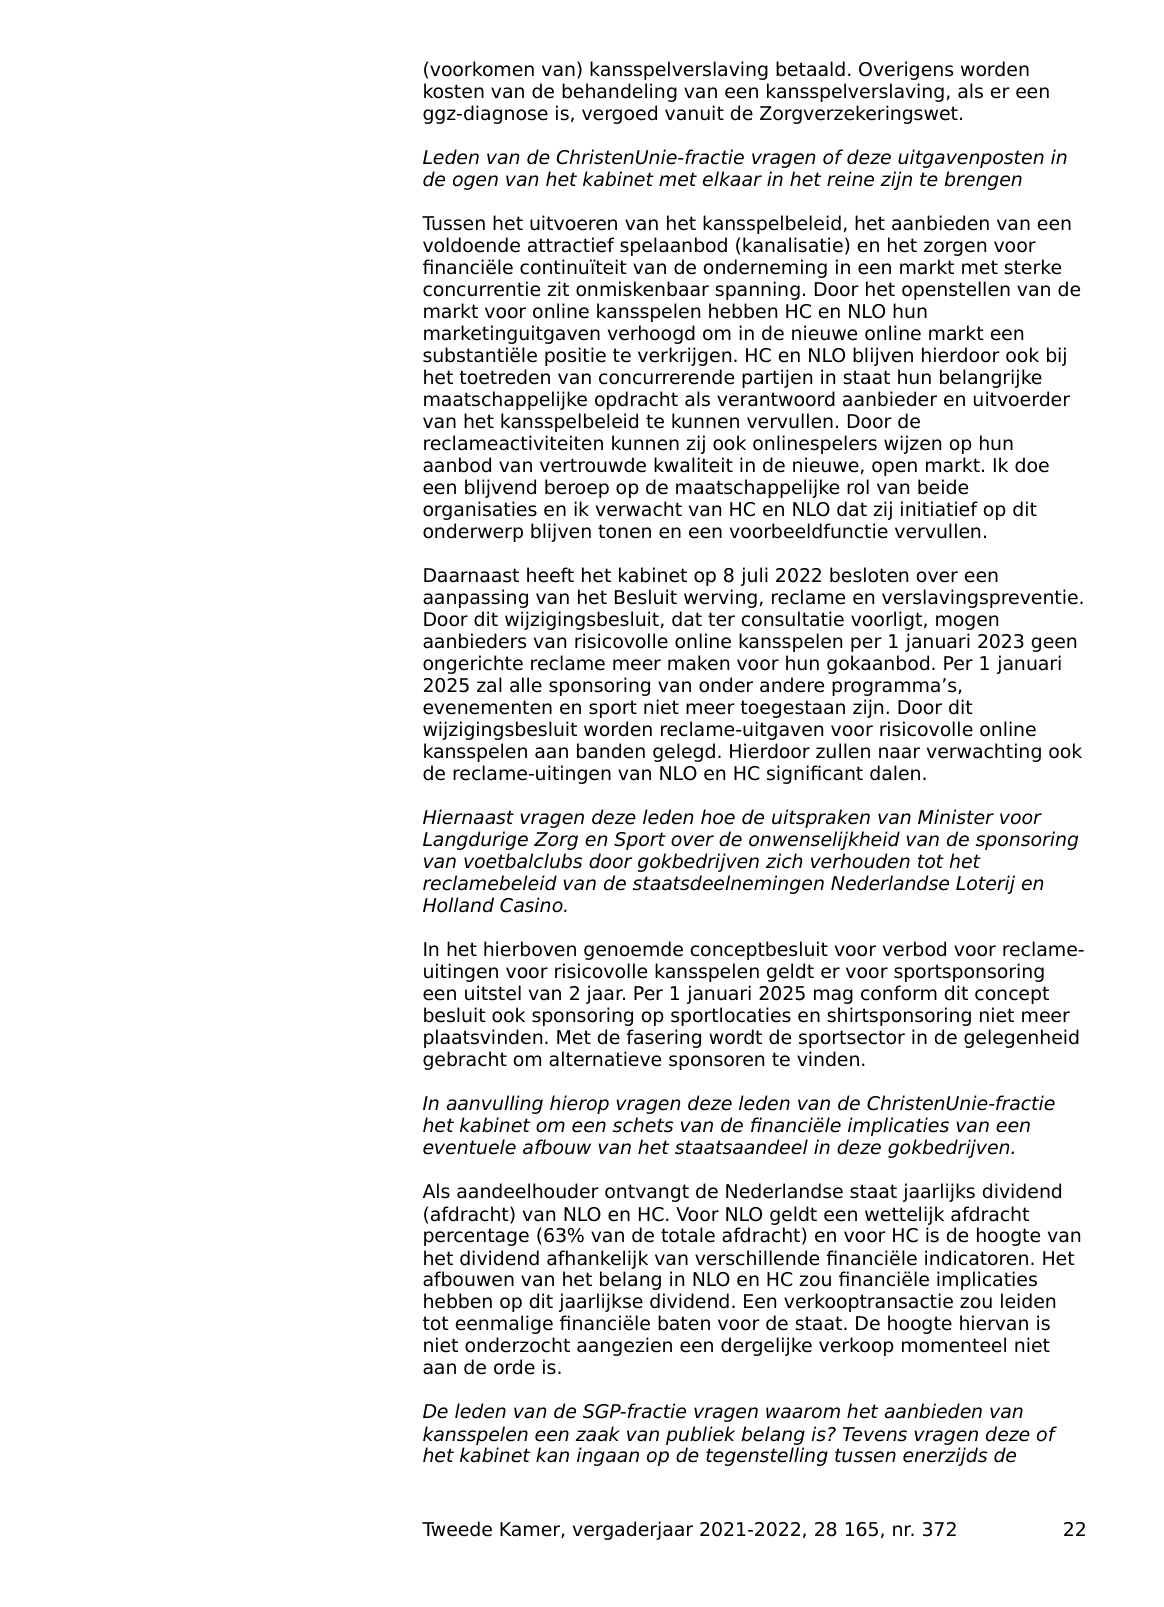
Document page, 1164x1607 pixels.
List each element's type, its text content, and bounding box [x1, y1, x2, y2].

text Tussen het uitvoeren van het kansspelbeleid, het aanbieden van een voldoende attractief spelaanbod (kanalisatie) en het zorgen voor financiële continuïteit van de onderneming in een markt met sterke concurrentie zit onmiskenbaar spanning. Door het openstellen van de markt voor online kansspelen hebben HC en NLO hun marketinguitgaven verhoogd om in de nieuwe online markt een substantiële positie te verkrijgen. HC en NLO blijven hierdoor ook bij het toetreden van concurrerende partijen in staat hun belangrijke maatschappelijke opdracht als verantwoord aanbieder en uitvoerder van het kansspelbeleid te kunnen vervullen. Door de reclameactiviteiten kunnen zij ook onlinespelers wijzen op hun aanbod van vertrouwde kwaliteit in de nieuwe, open markt. Ik doe een blijvend beroep op de maatschappelijke rol van beide organisaties en ik verwacht van HC en NLO dat zij initiatief op dit onderwerp blijven tonen en een voorbeeldfunctie vervullen. [422, 213, 1087, 543]
text Daarnaast heeft het kabinet op 8 juli 2022 besloten over een aanpassing van het Besluit werving, reclame en verslavingspreventie. Door dit wijzigingsbesluit, dat ter consultatie voorligt, mogen aanbieders van risicovolle online kansspelen per 1 januari 2023 geen ongerichte reclame meer maken voor hun gokaanbod. Per 1 januari 2025 zal alle sponsoring van onder andere programma’s, evenementen en sport niet meer toegestaan zijn. Door dit wijzigingsbesluit worden reclame-uitgaven voor risicovolle online kansspelen aan banden gelegd. Hierdoor zullen naar verwachting ook de reclame-uitingen van NLO en HC significant dalen. [422, 565, 1087, 785]
text Leden van de ChristenUnie-fractie vragen of deze uitgavenposten in de ogen van het kabinet met elkaar in het reine zijn te brengen [422, 147, 1087, 191]
text In het hierboven genoemde conceptbesluit voor verbod voor reclame-uitingen voor risicovolle kansspelen geldt er voor sportsponsoring een uitstel van 2 jaar. Per 1 januari 2025 mag conform dit concept besluit ook sponsoring op sportlocaties en shirtsponsoring niet meer plaatsvinden. Met de fasering wordt de sportsector in de gelegenheid gebracht om alternatieve sponsoren te vinden. [422, 939, 1087, 1071]
text De leden van de SGP-fractie vragen waarom het aanbieden van kansspelen een zaak van publiek belang is? Tevens vragen deze of het kabinet kan ingaan op de tegenstelling tussen enerzijds de [422, 1401, 1087, 1467]
text (voorkomen van) kansspelverslaving betaald. Overigens worden kosten van de behandeling van een kansspelverslaving, als er een ggz-diagnose is, vergoed vanuit de Zorgverzekeringswet. [422, 59, 1087, 125]
text Hiernaast vragen deze leden hoe de uitspraken van Minister voor Langdurige Zorg en Sport over de onwenselijkheid van de sponsoring van voetbalclubs door gokbedrijven zich verhouden tot het reclamebeleid van de staatsdeelnemingen Nederlandse Loterij en Holland Casino. [422, 807, 1087, 917]
text Als aandeelhouder ontvangt de Nederlandse staat jaarlijks dividend (afdracht) van NLO en HC. Voor NLO geldt een wettelijk afdracht percentage (63% van de totale afdracht) en voor HC is de hoogte van het dividend afhankelijk van verschillende financiële indicatoren. Het afbouwen van het belang in NLO en HC zou financiële implicaties hebben op dit jaarlijkse dividend. Een verkooptransactie zou leiden tot eenmalige financiële baten voor de staat. De hoogte hiervan is niet onderzocht aangezien een dergelijke verkoop momenteel niet aan de orde is. [422, 1181, 1087, 1379]
text In aanvulling hierop vragen deze leden van de ChristenUnie-fractie het kabinet om een schets van de financiële implicaties van een eventuele afbouw van het staatsaandeel in deze gokbedrijven. [422, 1093, 1087, 1159]
